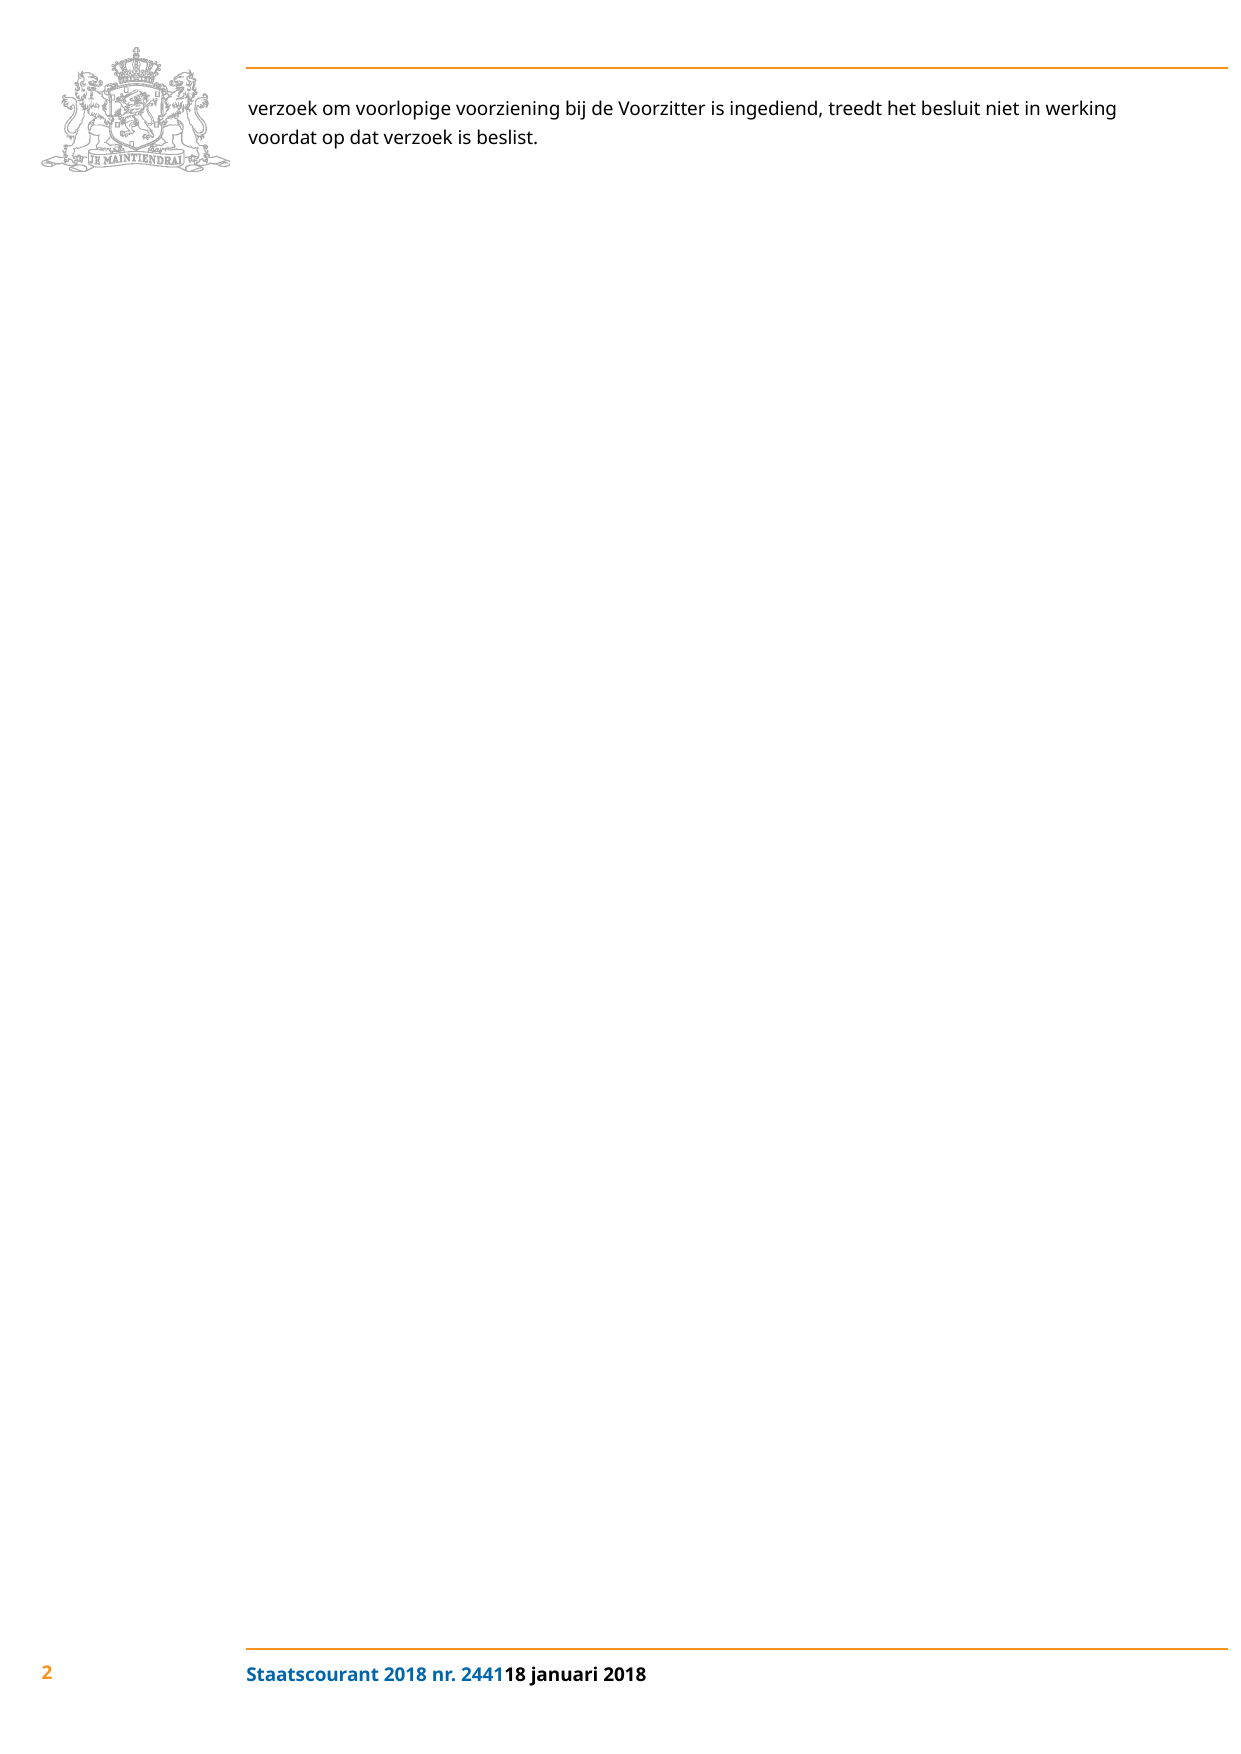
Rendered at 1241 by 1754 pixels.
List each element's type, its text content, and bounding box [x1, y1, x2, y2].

picture [41, 47, 231, 172]
text verzoek om voorlopige voorziening bij de Voorzitter is ingediend, treedt het besluit niet in werking voordat op dat verzoek is beslist. [248, 95, 1152, 150]
